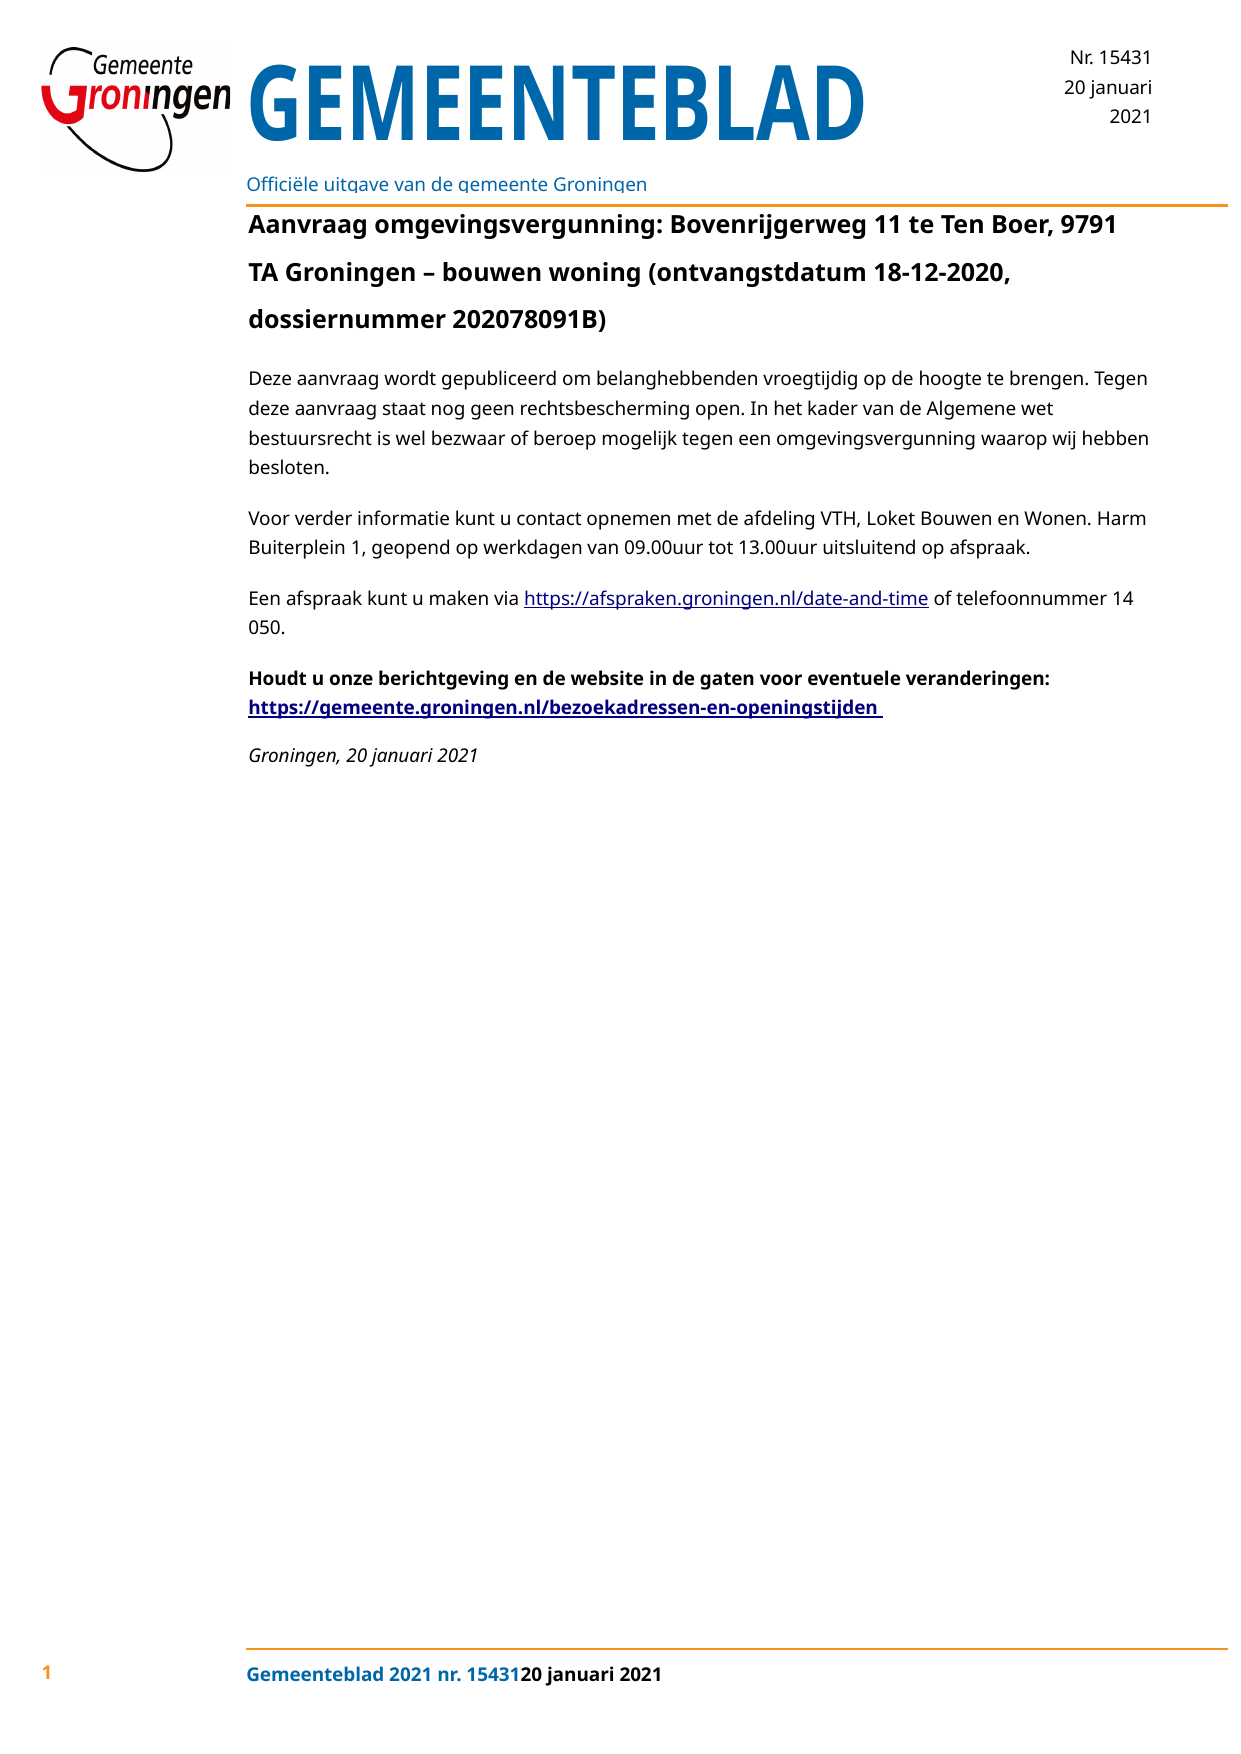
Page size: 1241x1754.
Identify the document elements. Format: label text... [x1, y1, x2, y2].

text Groningen, 20 januari 2021 [248, 742, 1152, 768]
picture [41, 47, 231, 172]
text Deze aanvraag wordt gepubliceerd om belanghebbenden vroegtijdig op de hoogte te brengen. Tegen deze aanvraag staat nog geen rechtsbescherming open. In het kader van de Algemene wet bestuursrecht is wel bezwaar of beroep mogelijk tegen een omgevingsvergunning waarop wij hebben besloten. [248, 366, 1152, 480]
text Houdt u onze berichtgeving en de website in de gaten voor eventuele veranderingen: https://gemeente.groningen.nl/bezoekadressen-en-openingstijden [248, 665, 1152, 720]
text Voor verder informatie kunt u contact opnemen met de afdeling VTH, Loket Bouwen en Wonen. Harm Buiterplein 1, geopend op werkdagen van 09.00uur tot 13.00uur uitsluitend op afspraak. [248, 505, 1152, 560]
text Een afspraak kunt u maken via https://afspraken.groningen.nl/date-and-time of telefoonnummer 14 050. [248, 585, 1152, 640]
text Aanvraag omgevingsvergunning: Bovenrijgerweg 11 te Ten Boer, 9791 TA Groningen – bouwen woning (ontvangstdatum 18-12-2020, dossiernummer 202078091B) [248, 207, 1152, 336]
